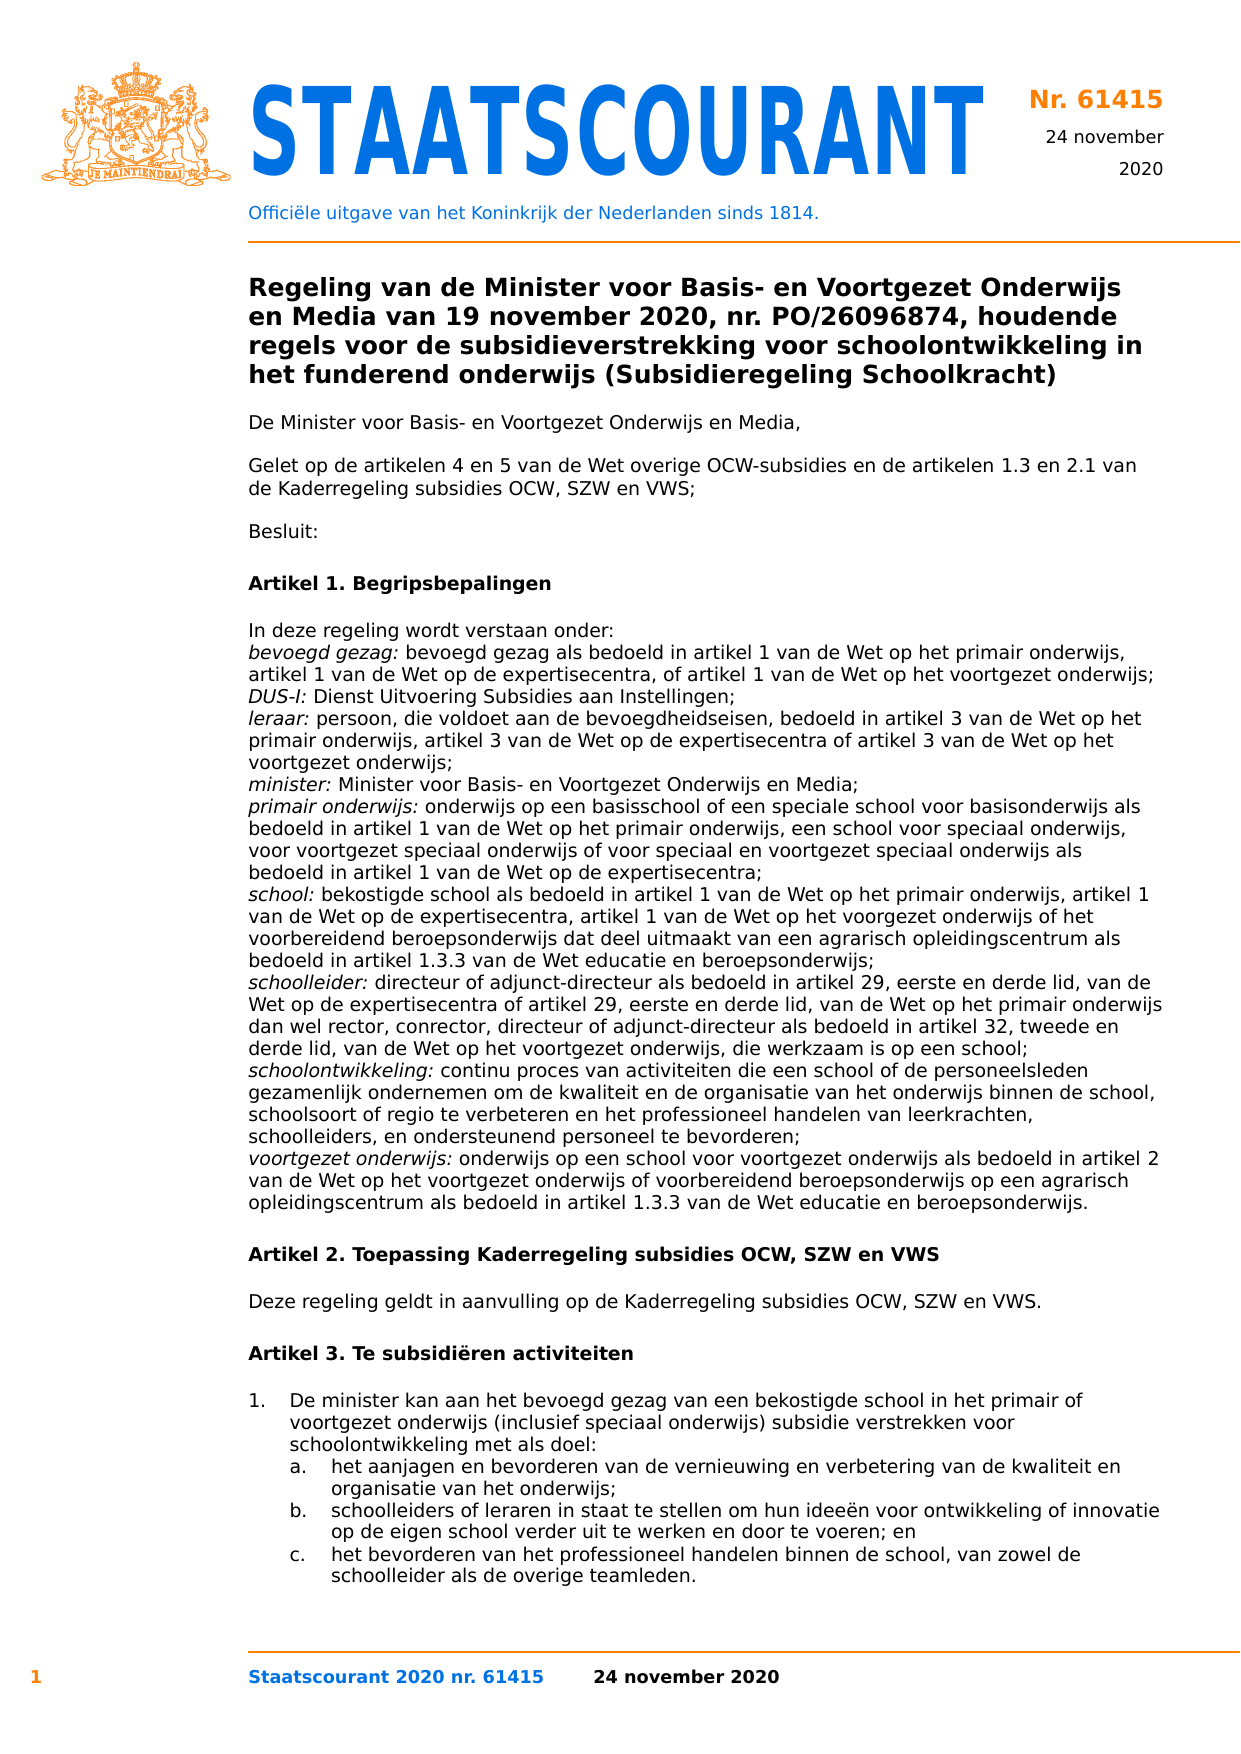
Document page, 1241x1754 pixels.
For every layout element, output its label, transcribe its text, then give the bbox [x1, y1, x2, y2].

text De Minister voor Basis- en Voortgezet Onderwijs en Media, [248, 412, 1163, 433]
subtitle Artikel 3. Te subsidiëren activiteiten [248, 1343, 1163, 1364]
text DUS-I: Dienst Uitvoering Subsidies aan Instellingen; [248, 686, 1163, 708]
text leraar: persoon, die voldoet aan de bevoegdheidseisen, bedoeld in artikel 3 van de Wet op het primair onderwijs, artikel 3 van de Wet op de expertisecentra of artikel 3 van de Wet op het voortgezet onderwijs; [248, 708, 1163, 774]
subtitle Artikel 1. Begripsbepalingen [248, 573, 1163, 595]
table_cell Officiële uitgave van het Koninkrijk der Nederlanden sinds 1814. [248, 203, 1240, 241]
text schoolleider: directeur of adjunct-directeur als bedoeld in artikel 29, eerste en derde lid, van de Wet op de expertisecentra of artikel 29, eerste en derde lid, van de Wet op het primair onderwijs dan wel rector, conrector, directeur of adjunct-directeur als bedoeld in artikel 32, tweede en derde lid, van de Wet op het voortgezet onderwijs, die werkzaam is op een school; [248, 972, 1163, 1060]
text c. het bevorderen van het professioneel handelen binnen de school, van zowel de schoolleider als de overige teamleden. [289, 1543, 1163, 1587]
text minister: Minister voor Basis- en Voortgezet Onderwijs en Media; [248, 774, 1163, 796]
text b. schoolleiders of leraren in staat te stellen om hun ideeën voor ontwikkeling of innovatie op de eigen school verder uit te werken en door te voeren; en [289, 1499, 1163, 1543]
text Deze regeling geldt in aanvulling op de Kaderregeling subsidies OCW, SZW en VWS. [248, 1291, 1163, 1313]
table_cell 2020 [998, 153, 1240, 203]
text a. het aanjagen en bevorderen van de vernieuwing en verbetering van de kwaliteit en organisatie van het onderwijs; [289, 1456, 1163, 1499]
text voortgezet onderwijs: onderwijs op een school voor voortgezet onderwijs als bedoeld in artikel 2 van de Wet op het voortgezet onderwijs of voorbereidend beroepsonderwijs op een agrarisch opleidingscentrum als bedoeld in artikel 1.3.3 van de Wet educatie en beroepsonderwijs. [248, 1148, 1163, 1214]
picture [41, 62, 231, 186]
text 1. De minister kan aan het bevoegd gezag van een bekostigde school in het primair of voortgezet onderwijs (inclusief speciaal onderwijs) subsidie verstrekken voor schoolontwikkeling met als doel: [248, 1389, 1163, 1456]
text schoolontwikkeling: continu proces van activiteiten die een school of de personeelsleden gezamenlijk ondernemen om de kwaliteit en de organisatie van het onderwijs binnen de school, schoolsoort of regio te verbeteren en het professioneel handelen van leerkrachten, schoolleiders, en ondersteunend personeel te bevorderen; [248, 1060, 1163, 1148]
subtitle Regeling van de Minister voor Basis- en Voortgezet Onderwijs en Media van 19 november 2020, nr. PO/26096874, houdende regels voor de subsidieverstrekking voor schoolontwikkeling in het funderend onderwijs (Subsidieregeling Schoolkracht) [248, 273, 1163, 390]
subtitle Artikel 2. Toepassing Kaderregeling subsidies OCW, SZW en VWS [248, 1244, 1163, 1266]
table_header [25, 62, 248, 241]
table_header STAATSCOURANT [248, 62, 998, 203]
text Gelet op de artikelen 4 en 5 van de Wet overige OCW-subsidies en de artikelen 1.3 en 2.1 van de Kaderregeling subsidies OCW, SZW en VWS; [248, 455, 1163, 499]
text school: bekostigde school als bedoeld in artikel 1 van de Wet op het primair onderwijs, artikel 1 van de Wet op de expertisecentra, artikel 1 van de Wet op het voorgezet onderwijs of het voorbereidend beroepsonderwijs dat deel uitmaakt van een agrarisch opleidingscentrum als bedoeld in artikel 1.3.3 van de Wet educatie en beroepsonderwijs; [248, 884, 1163, 972]
text Besluit: [248, 521, 1163, 543]
table_header Nr. 61415 [998, 62, 1240, 121]
text primair onderwijs: onderwijs op een basisschool of een speciale school voor basisonderwijs als bedoeld in artikel 1 van de Wet op het primair onderwijs, een school voor speciaal onderwijs, voor voortgezet speciaal onderwijs of voor speciaal en voortgezet speciaal onderwijs als bedoeld in artikel 1 van de Wet op de expertisecentra; [248, 796, 1163, 884]
table_cell 24 november [998, 121, 1240, 153]
text In deze regeling wordt verstaan onder: [248, 620, 1163, 642]
text bevoegd gezag: bevoegd gezag als bedoeld in artikel 1 van de Wet op het primair onderwijs, artikel 1 van de Wet op de expertisecentra, of artikel 1 van de Wet op het voortgezet onderwijs; [248, 642, 1163, 686]
